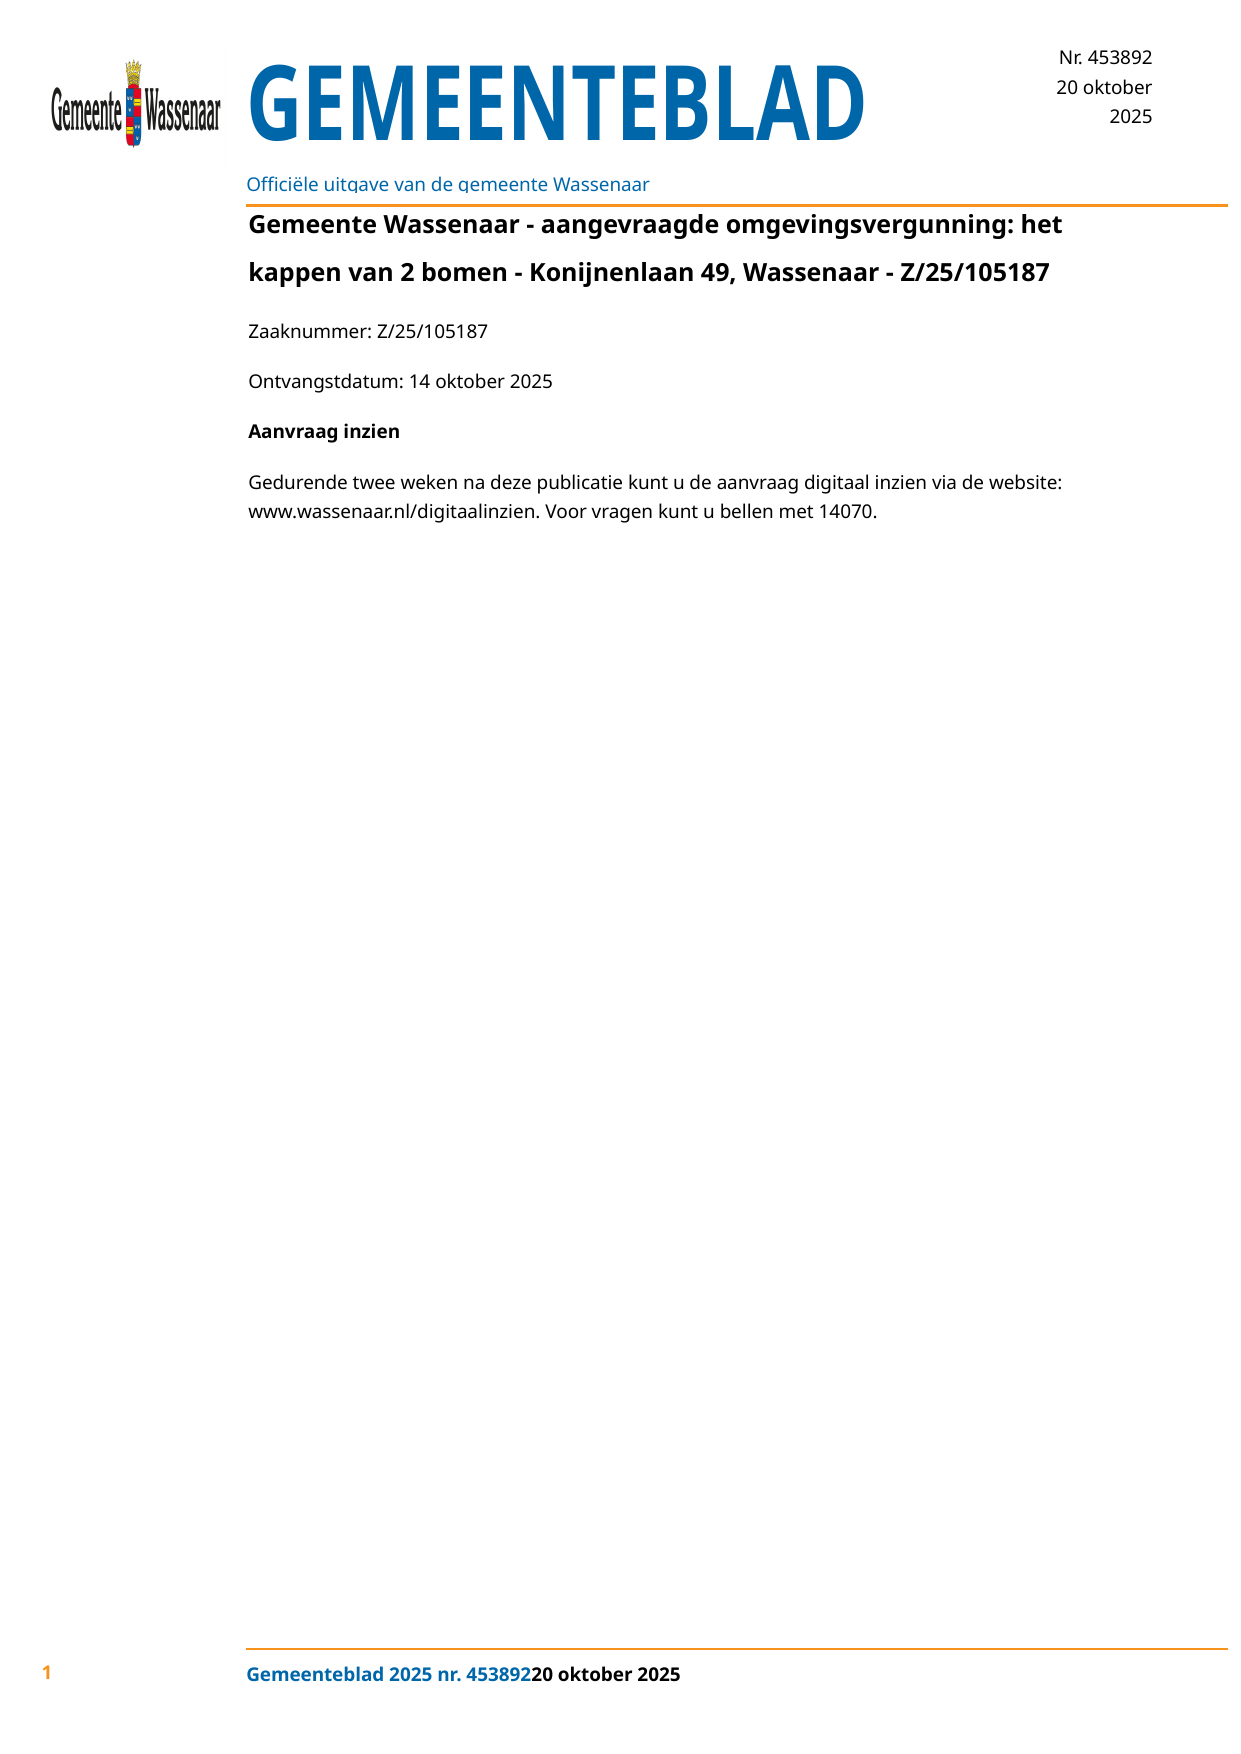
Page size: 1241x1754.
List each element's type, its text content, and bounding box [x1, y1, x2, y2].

text Zaaknummer: Z/25/105187 [248, 318, 1152, 344]
picture [41, 47, 231, 172]
text Ontvangstdatum: 14 oktober 2025 [248, 368, 1152, 394]
text Gemeente Wassenaar - aangevraagde omgevingsvergunning: het kappen van 2 bomen - Konijnenlaan 49, Wassenaar - Z/25/105187 [248, 207, 1152, 288]
text Gedurende twee weken na deze publicatie kunt u de aanvraag digitaal inzien via de website: www.wassenaar.nl/digitaalinzien. Voor vragen kunt u bellen met 14070. [248, 469, 1152, 524]
text Aanvraag inzien [248, 419, 1152, 444]
